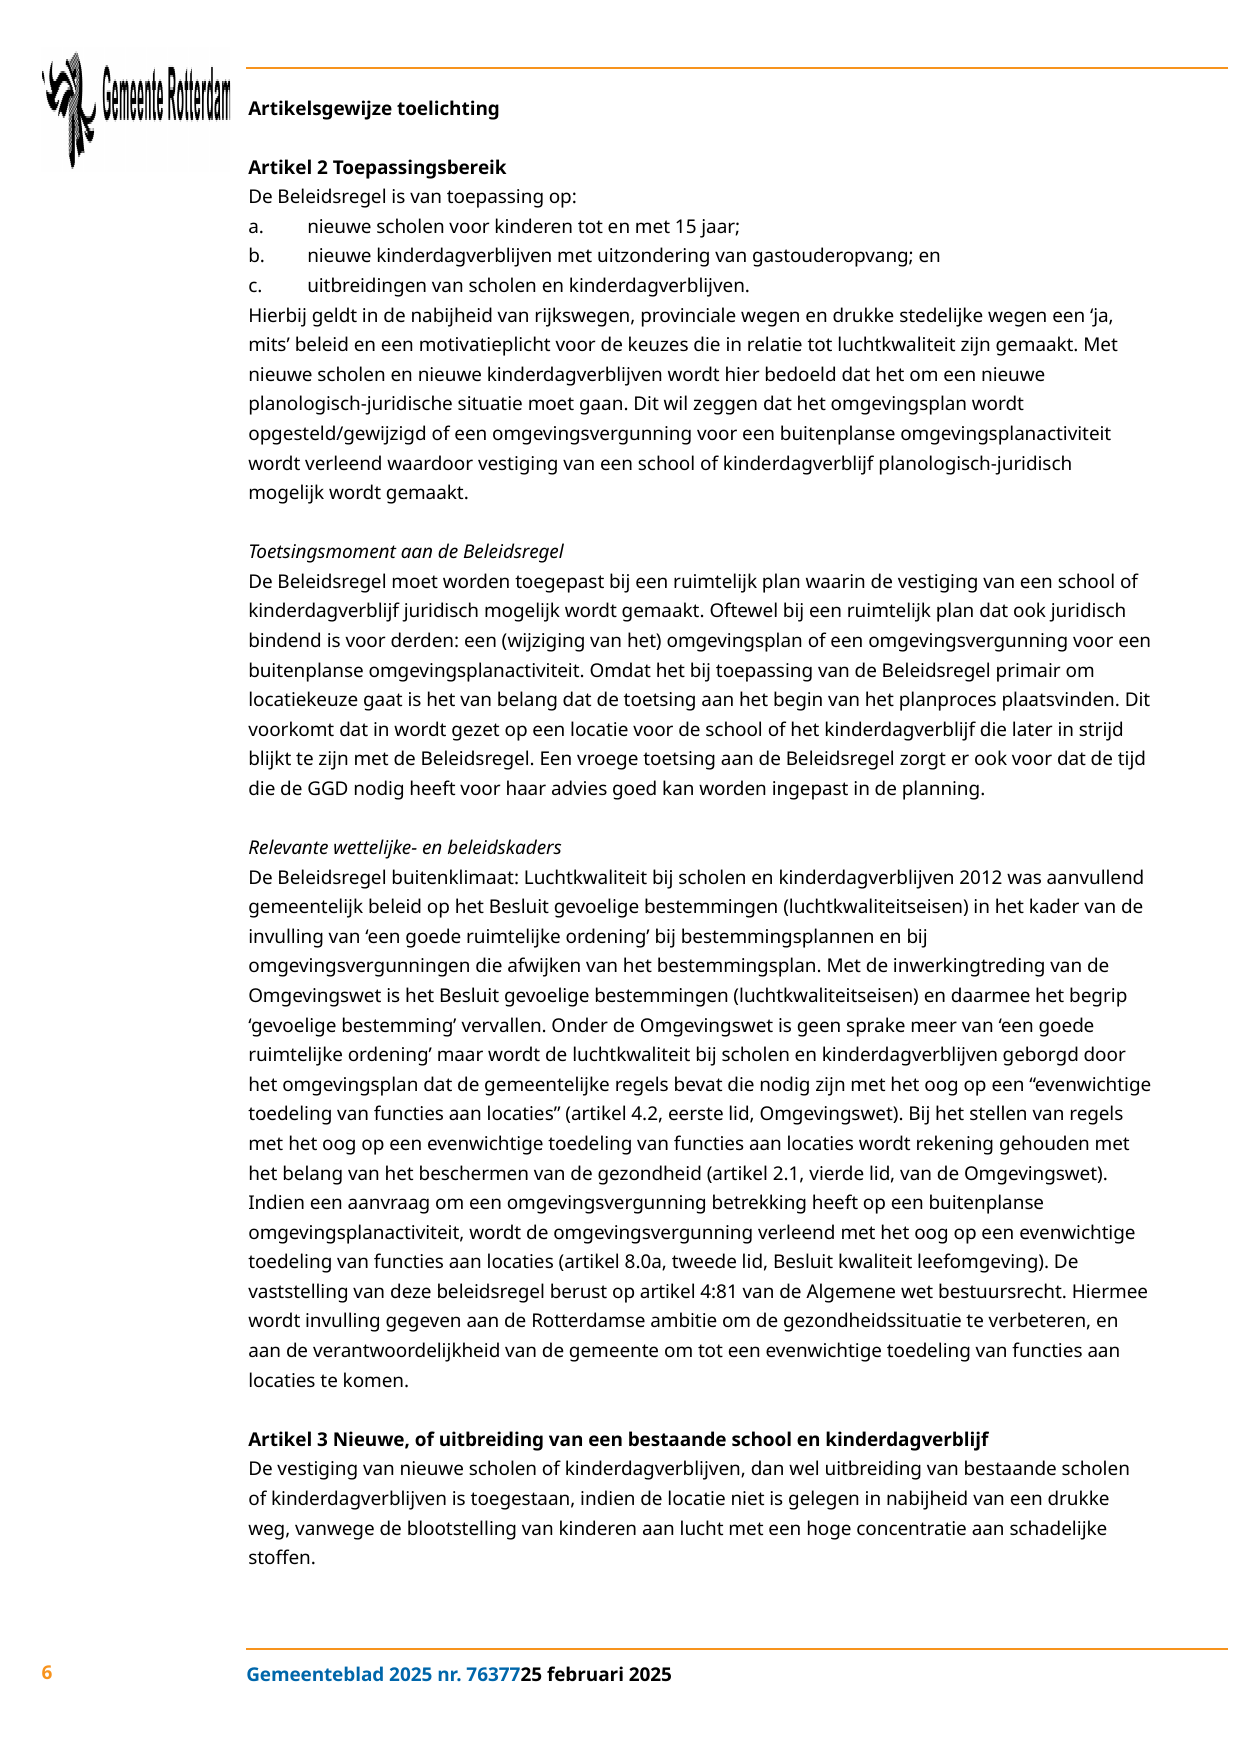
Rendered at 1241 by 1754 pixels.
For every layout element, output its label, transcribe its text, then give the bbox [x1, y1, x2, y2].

text De Beleidsregel is van toepassing op: [248, 183, 1152, 209]
text De Beleidsregel moet worden toegepast bij een ruimtelijk plan waarin de vestiging van een school of kinderdagverblijf juridisch mogelijk wordt gemaakt. Oftewel bij een ruimtelijk plan dat ook juridisch bindend is voor derden: een (wijziging van het) omgevingsplan of een omgevingsvergunning voor een buitenplanse omgevingsplanactiviteit. Omdat het bij toepassing van de Beleidsregel primair om locatiekeuze gaat is het van belang dat de toetsing aan het begin van het planproces plaatsvinden. Dit voorkomt dat in wordt gezet op een locatie voor de school of het kinderdagverblijf die later in strijd blijkt te zijn met de Beleidsregel. Een vroege toetsing aan de Beleidsregel zorgt er ook voor dat de tijd die de GGD nodig heeft voor haar advies goed kan worden ingepast in de planning. [248, 568, 1152, 801]
text De vestiging van nieuwe scholen of kinderdagverblijven, dan wel uitbreiding van bestaande scholen of kinderdagverblijven is toegestaan, indien de locatie niet is gelegen in nabijheid van een drukke weg, vanwege de blootstelling van kinderen aan lucht met een hoge concentratie aan schadelijke stoffen. [248, 1456, 1152, 1570]
text Artikel 3 Nieuwe, of uitbreiding van een bestaande school en kinderdagverblijf [248, 1426, 1152, 1452]
text Toetsingsmoment aan de Beleidsregel [248, 538, 1152, 564]
text De Beleidsregel buitenklimaat: Luchtkwaliteit bij scholen en kinderdagverblijven 2012 was aanvullend gemeentelijk beleid op het Besluit gevoelige bestemmingen (luchtkwaliteitseisen) in het kader van de invulling van ‘een goede ruimtelijke ordening’ bij bestemmingsplannen en bij omgevingsvergunningen die afwijken van het bestemmingsplan. Met de inwerkingtreding van de Omgevingswet is het Besluit gevoelige bestemmingen (luchtkwaliteitseisen) en daarmee het begrip ‘gevoelige bestemming’ vervallen. Onder de Omgevingswet is geen sprake meer van ‘een goede ruimtelijke ordening’ maar wordt de luchtkwaliteit bij scholen en kinderdagverblijven geborgd door het omgevingsplan dat de gemeentelijke regels bevat die nodig zijn met het oog op een “evenwichtige toedeling van functies aan locaties” (artikel 4.2, eerste lid, Omgevingswet). Bij het stellen van regels met het oog op een evenwichtige toedeling van functies aan locaties wordt rekening gehouden met het belang van het beschermen van de gezondheid (artikel 2.1, vierde lid, van de Omgevingswet). Indien een aanvraag om een omgevingsvergunning betrekking heeft op een buitenplanse omgevingsplanactiviteit, wordt de omgevingsvergunning verleend met het oog op een evenwichtige toedeling van functies aan locaties (artikel 8.0a, tweede lid, Besluit kwaliteit leefomgeving). De vaststelling van deze beleidsregel berust op artikel 4:81 van de Algemene wet bestuursrecht. Hiermee wordt invulling gegeven aan de Rotterdamse ambitie om de gezondheidssituatie te verbeteren, en aan de verantwoordelijkheid van de gemeente om tot een evenwichtige toedeling van functies aan locaties te komen. [248, 864, 1152, 1393]
list nieuwe kinderdagverblijven met uitzondering van gastouderopvang; en [248, 243, 1152, 268]
text Relevante wettelijke- en beleidskaders [248, 834, 1152, 860]
list nieuwe scholen voor kinderen tot en met 15 jaar; [248, 213, 1152, 239]
picture [41, 47, 231, 172]
text Artikelsgewijze toelichting [248, 95, 1152, 121]
text Hierbij geldt in de nabijheid van rijkswegen, provinciale wegen en drukke stedelijke wegen een ‘ja, mits’ beleid en een motivatieplicht voor de keuzes die in relatie tot luchtkwaliteit zijn gemaakt. Met nieuwe scholen en nieuwe kinderdagverblijven wordt hier bedoeld dat het om een nieuwe planologisch-juridische situatie moet gaan. Dit wil zeggen dat het omgevingsplan wordt opgesteld/gewijzigd of een omgevingsvergunning voor een buitenplanse omgevingsplanactiviteit wordt verleend waardoor vestiging van een school of kinderdagverblijf planologisch-juridisch mogelijk wordt gemaakt. [248, 302, 1152, 505]
list uitbreidingen van scholen en kinderdagverblijven. [248, 272, 1152, 298]
text Artikel 2 Toepassingsbereik [248, 154, 1152, 180]
